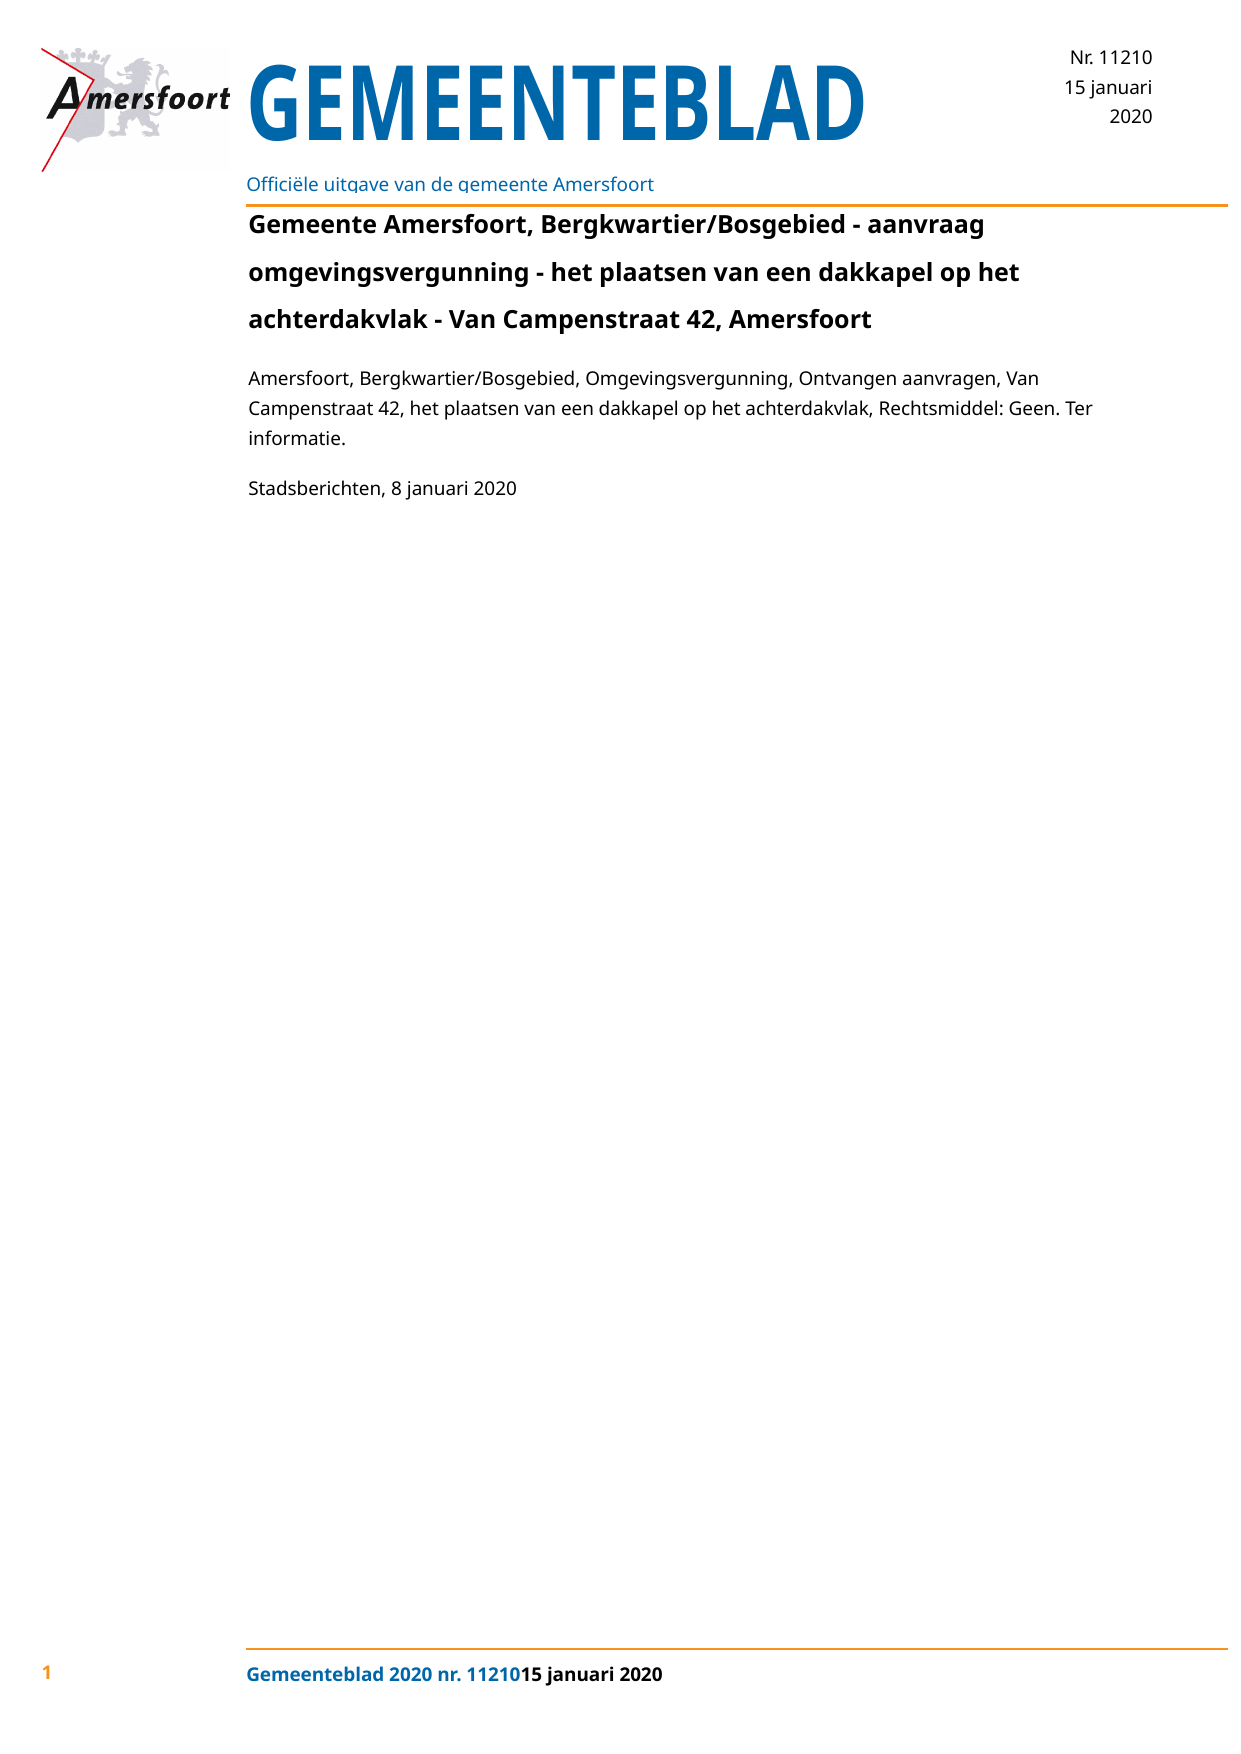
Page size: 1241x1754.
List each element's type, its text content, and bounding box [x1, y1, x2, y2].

text Amersfoort, Bergkwartier/Bosgebied, Omgevingsvergunning, Ontvangen aanvragen, Van Campenstraat 42, het plaatsen van een dakkapel op het achterdakvlak, Rechtsmiddel: Geen. Ter informatie. [248, 366, 1152, 450]
picture [41, 47, 231, 172]
text Stadsberichten, 8 januari 2020 [248, 475, 1152, 501]
text Gemeente Amersfoort, Bergkwartier/Bosgebied - aanvraag omgevingsvergunning - het plaatsen van een dakkapel op het achterdakvlak - Van Campenstraat 42, Amersfoort [248, 207, 1152, 336]
